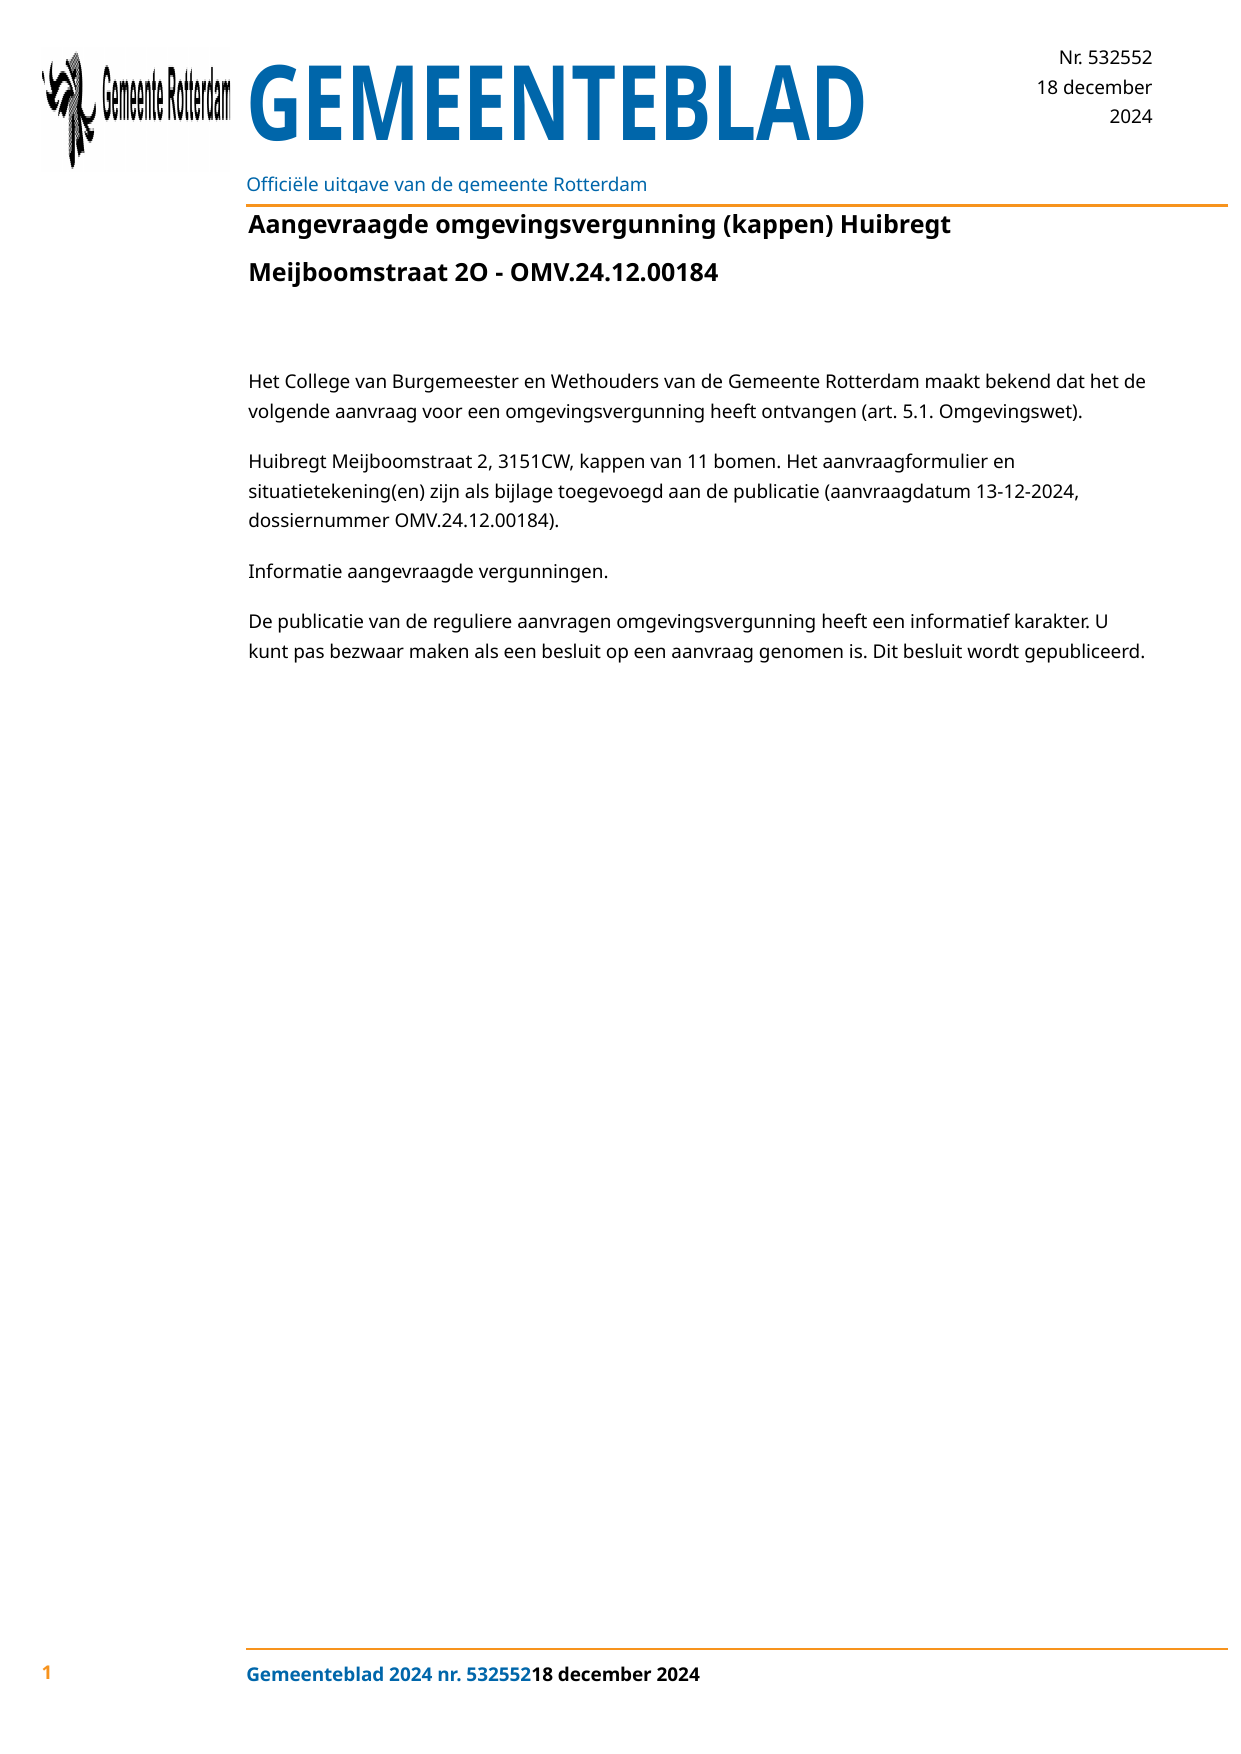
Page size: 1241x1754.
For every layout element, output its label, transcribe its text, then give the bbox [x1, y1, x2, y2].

text Aangevraagde omgevingsvergunning (kappen) Huibregt Meijboomstraat 2O - OMV.24.12.00184 [248, 207, 1152, 288]
picture [41, 47, 231, 172]
text De publicatie van de reguliere aanvragen omgevingsvergunning heeft een informatief karakter. U kunt pas bezwaar maken als een besluit op een aanvraag genomen is. Dit besluit wordt gepubliceerd. [248, 608, 1152, 664]
text Huibregt Meijboomstraat 2, 3151CW, kappen van 11 bomen. Het aanvraagformulier en situatietekening(en) zijn als bijlage toegevoegd aan de publicatie (aanvraagdatum 13-12-2024, dossiernummer OMV.24.12.00184). [248, 448, 1152, 533]
text Informatie aangevraagde vergunningen. [248, 558, 1152, 584]
text Het College van Burgemeester en Wethouders van de Gemeente Rotterdam maakt bekend dat het de volgende aanvraag voor een omgevingsvergunning heeft ontvangen (art. 5.1. Omgevingswet). [248, 368, 1152, 424]
